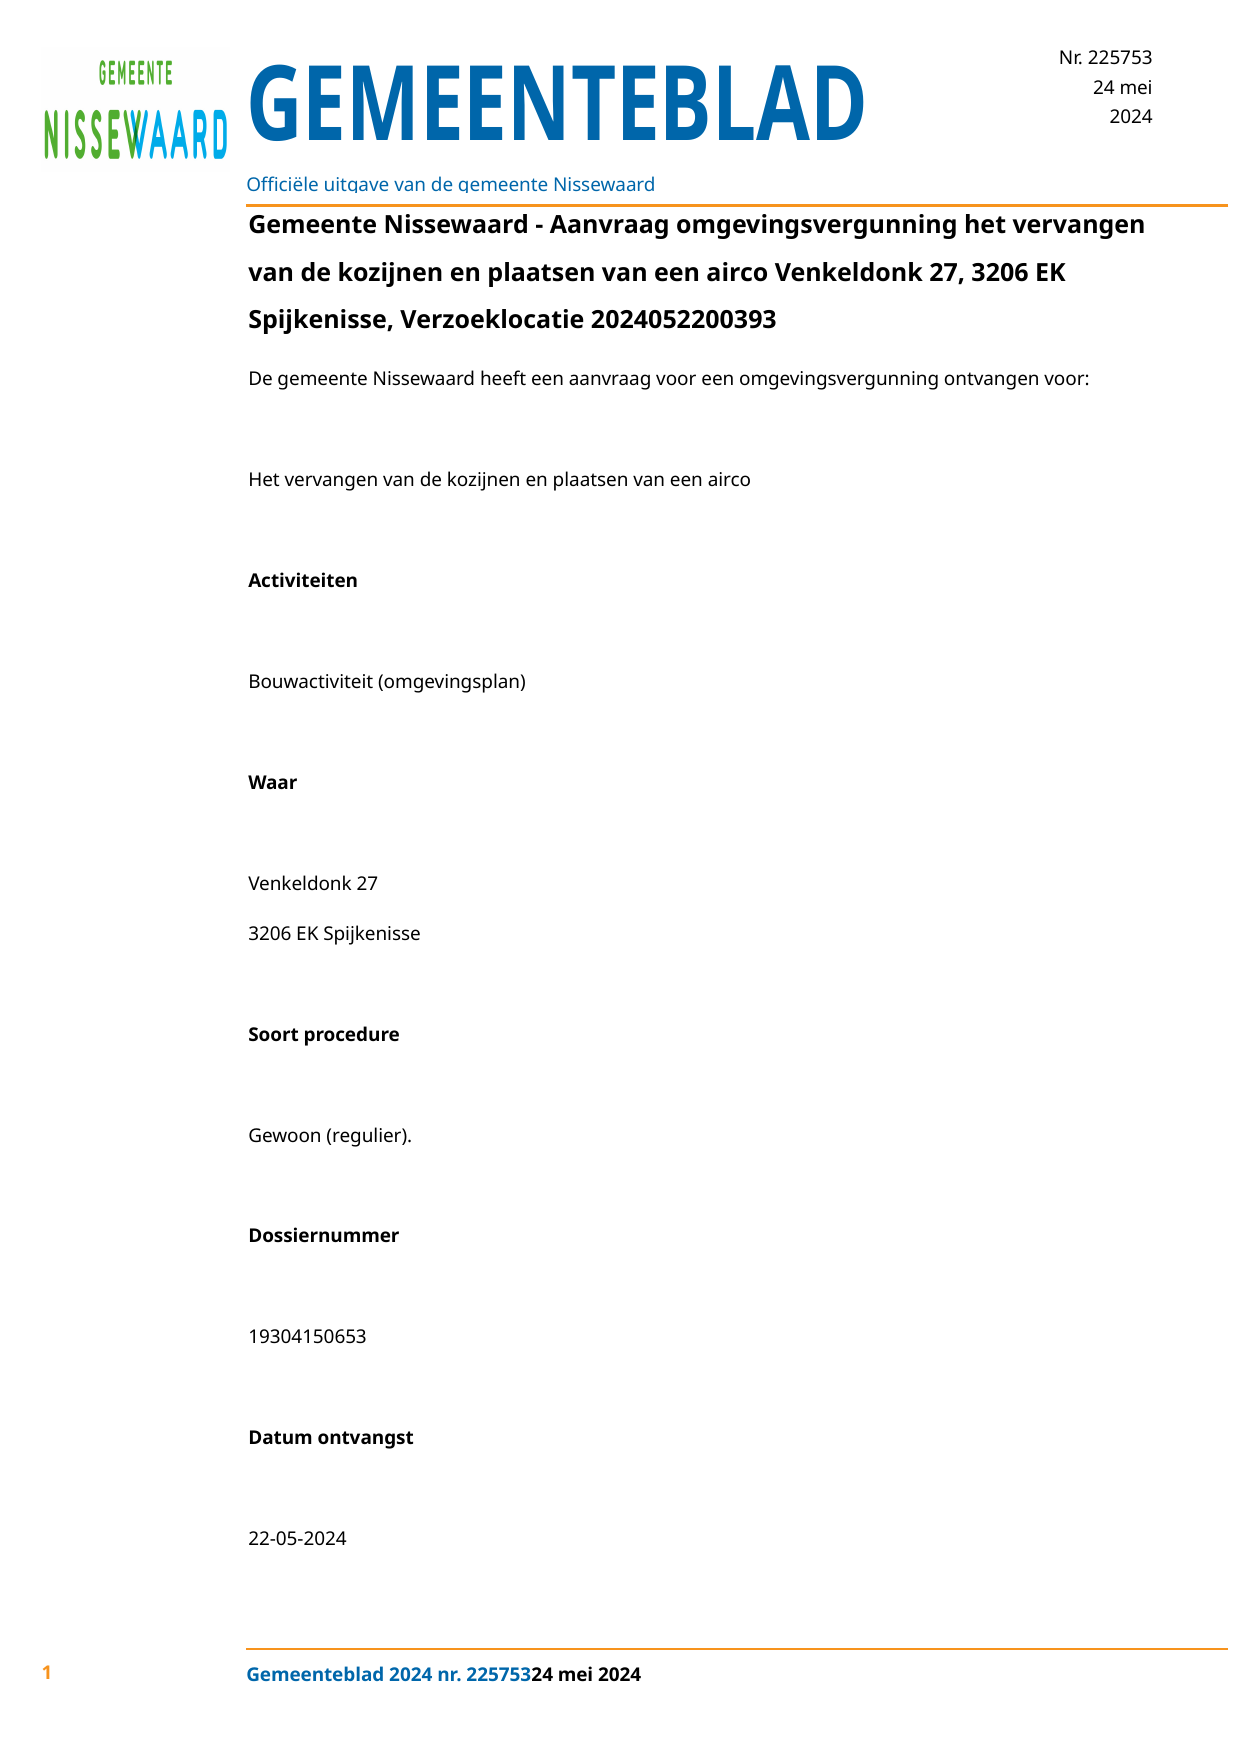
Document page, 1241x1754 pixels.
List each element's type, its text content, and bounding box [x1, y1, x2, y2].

picture [41, 47, 231, 172]
text Datum ontvangst [248, 1424, 1152, 1450]
text Gewoon (regulier). [248, 1122, 1152, 1147]
text Activiteiten [248, 567, 1152, 593]
text 22-05-2024 [248, 1525, 1152, 1551]
text Het vervangen van de kozijnen en plaatsen van een airco [248, 466, 1152, 492]
text Gemeente Nissewaard - Aanvraag omgevingsvergunning het vervangen van de kozijnen en plaatsen van een airco Venkeldonk 27, 3206 EK Spijkenisse, Verzoeklocatie 2024052200393 [248, 207, 1152, 336]
text Waar [248, 769, 1152, 794]
text Soort procedure [248, 1021, 1152, 1047]
text Bouwactiviteit (omgevingsplan) [248, 668, 1152, 694]
text 3206 EK Spijkenisse [248, 920, 1152, 946]
text De gemeente Nissewaard heeft een aanvraag voor een omgevingsvergunning ontvangen voor: [248, 366, 1152, 391]
text Dossiernummer [248, 1223, 1152, 1248]
text Venkeldonk 27 [248, 870, 1152, 895]
text 19304150653 [248, 1323, 1152, 1349]
